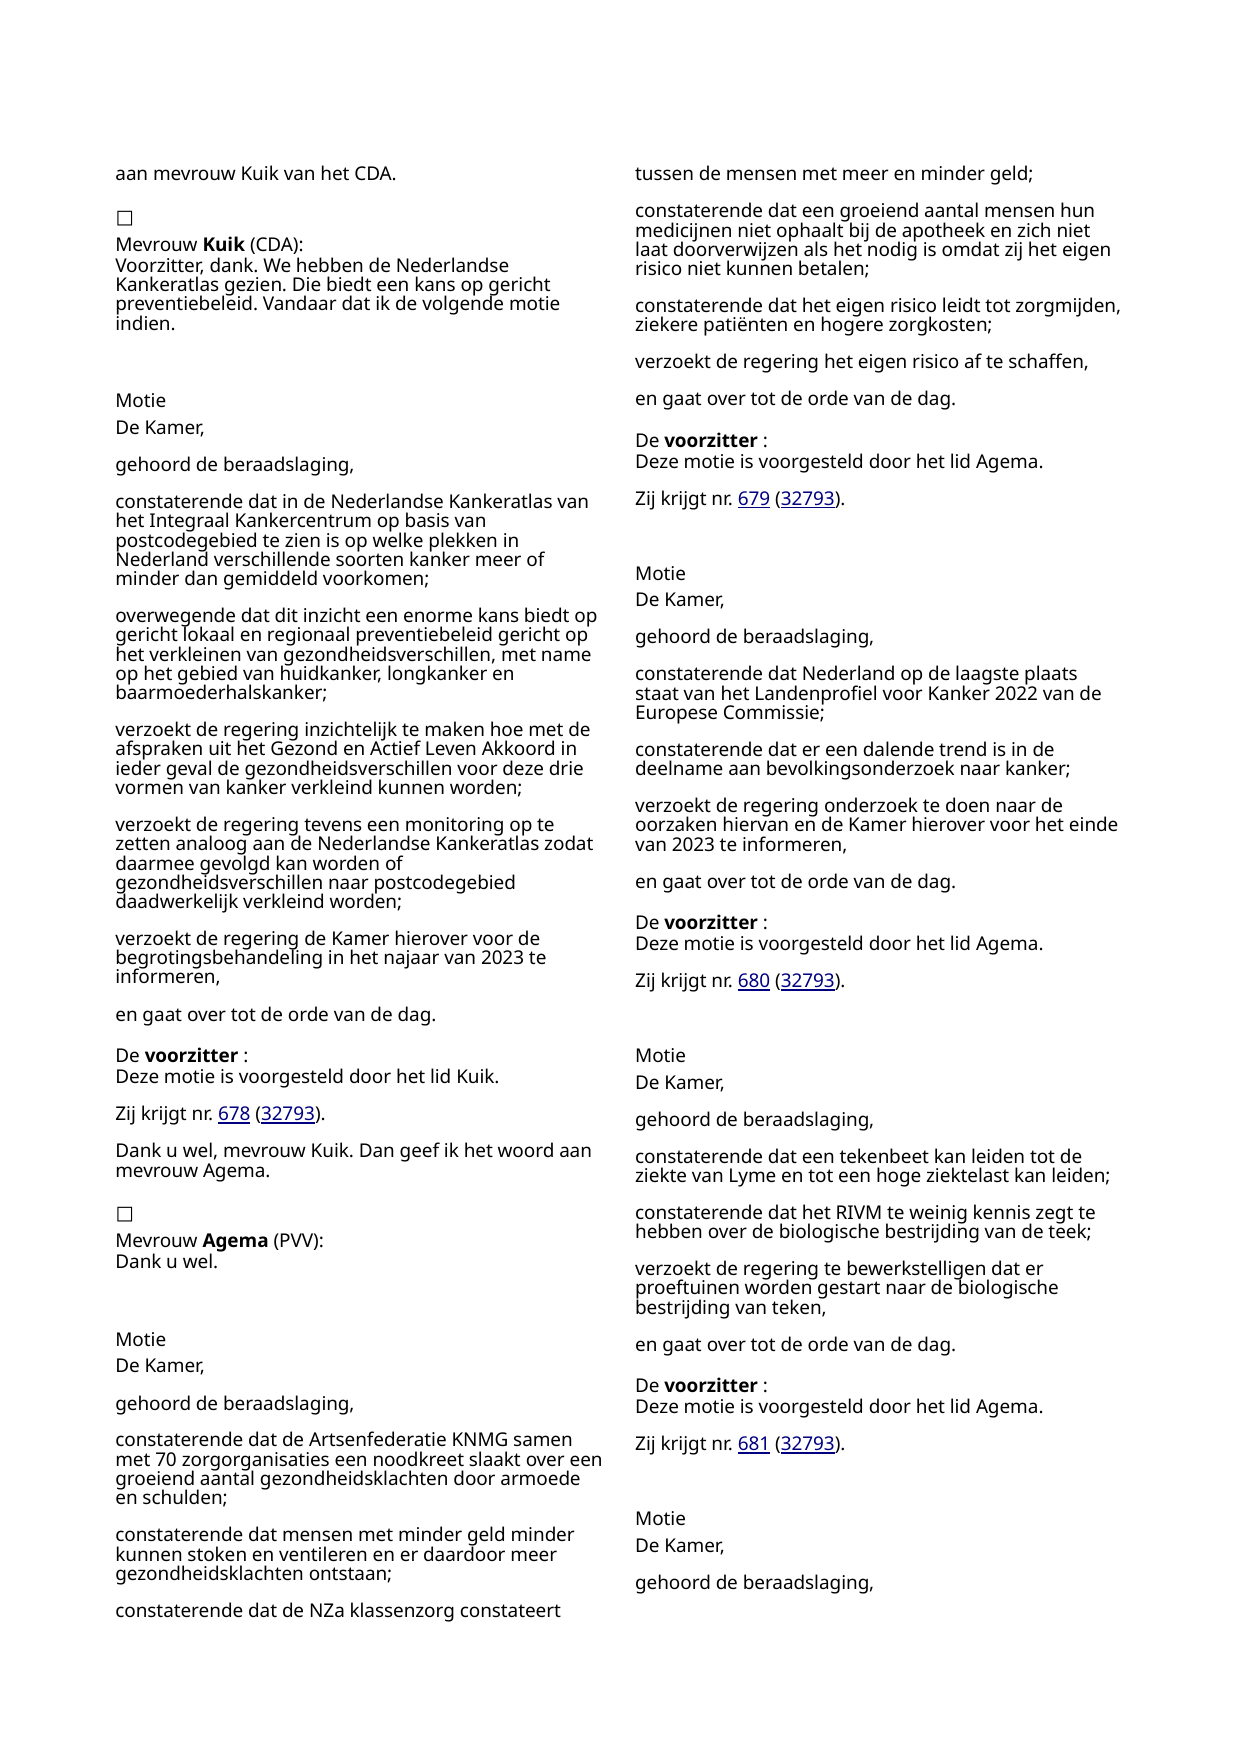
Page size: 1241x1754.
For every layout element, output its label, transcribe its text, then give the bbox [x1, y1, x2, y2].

text gehoord de beraadslaging, [635, 1574, 1125, 1593]
text De voorzitter : [635, 1373, 1125, 1398]
text Zij krijgt nr. 681 (32793). [635, 1435, 1125, 1454]
text ⬜ [115, 205, 605, 231]
text verzoekt de regering de Kamer hierover voor de begrotingsbehandeling in het najaar van 2023 te informeren, [115, 930, 605, 988]
text Motie [115, 387, 605, 413]
text De voorzitter : [635, 427, 1125, 453]
text verzoekt de regering te bewerkstelligen dat er proeftuinen worden gestart naar de biologische bestrijding van teken, [635, 1260, 1125, 1318]
text Dank u wel, mevrouw Kuik. Dan geef ik het woord aan mevrouw Agema. [115, 1142, 605, 1181]
text Mevrouw Agema (PVV): [115, 1227, 605, 1253]
text verzoekt de regering onderzoek te doen naar de oorzaken hiervan en de Kamer hierover voor het einde van 2023 te informeren, [635, 797, 1125, 855]
text en gaat over tot de orde van de dag. [115, 1006, 605, 1025]
text De Kamer, [115, 419, 605, 438]
text Mevrouw Kuik (CDA): [115, 231, 605, 257]
text overwegende dat dit inzicht een enorme kans biedt op gericht lokaal en regionaal preventiebeleid gericht op het verkleinen van gezondheidsverschillen, met name op het gebied van huidkanker, longkanker en baarmoederhalskanker; [115, 607, 605, 703]
text en gaat over tot de orde van de dag. [635, 1336, 1125, 1355]
text gehoord de beraadslaging, [635, 1111, 1125, 1130]
text De Kamer, [635, 591, 1125, 611]
text en gaat over tot de orde van de dag. [635, 390, 1125, 409]
text constaterende dat de NZa klassenzorg constateert [115, 1602, 605, 1621]
text Dank u wel. [115, 1253, 605, 1272]
text constaterende dat de Artsenfederatie KNMG samen met 70 zorgorganisaties een noodkreet slaakt over een groeiend aantal gezondheidsklachten door armoede en schulden; [115, 1431, 605, 1508]
text verzoekt de regering het eigen risico af te schaffen, [635, 353, 1125, 373]
text tussen de mensen met meer en minder geld; [635, 165, 1125, 184]
text De Kamer, [635, 1074, 1125, 1093]
text Deze motie is voorgesteld door het lid Agema. [635, 453, 1125, 472]
text De Kamer, [115, 1357, 605, 1377]
text constaterende dat het eigen risico leidt tot zorgmijden, ziekere patiënten en hogere zorgkosten; [635, 297, 1125, 336]
text aan mevrouw Kuik van het CDA. [115, 165, 605, 184]
text Motie [635, 1042, 1125, 1068]
text constaterende dat een groeiend aantal mensen hun medicijnen niet ophaalt bij de apotheek en zich niet laat doorverwijzen als het nodig is omdat zij het eigen risico niet kunnen betalen; [635, 202, 1125, 279]
text constaterende dat het RIVM te weinig kennis zegt te hebben over de biologische bestrijding van de teek; [635, 1204, 1125, 1242]
text Motie [115, 1326, 605, 1352]
text Motie [635, 560, 1125, 585]
text constaterende dat Nederland op de laagste plaats staat van het Landenprofiel voor Kanker 2022 van de Europese Commissie; [635, 665, 1125, 723]
text verzoekt de regering inzichtelijk te maken hoe met de afspraken uit het Gezond en Actief Leven Akkoord in ieder geval de gezondheidsverschillen voor deze drie vormen van kanker verkleind kunnen worden; [115, 721, 605, 798]
text en gaat over tot de orde van de dag. [635, 873, 1125, 892]
text Motie [635, 1505, 1125, 1531]
text Deze motie is voorgesteld door het lid Agema. [635, 935, 1125, 954]
text Zij krijgt nr. 680 (32793). [635, 972, 1125, 992]
text constaterende dat er een dalende trend is in de deelname aan bevolkingsonderzoek naar kanker; [635, 741, 1125, 779]
text De Kamer, [635, 1537, 1125, 1556]
text constaterende dat een tekenbeet kan leiden tot de ziekte van Lyme en tot een hoge ziektelast kan leiden; [635, 1148, 1125, 1186]
text gehoord de beraadslaging, [115, 456, 605, 475]
text Voorzitter, dank. We hebben de Nederlandse Kankeratlas gezien. Die biedt een kans op gericht preventiebeleid. Vandaar dat ik de volgende motie indien. [115, 257, 605, 334]
text Deze motie is voorgesteld door het lid Agema. [635, 1398, 1125, 1418]
text De voorzitter : [635, 909, 1125, 935]
text Deze motie is voorgesteld door het lid Kuik. [115, 1068, 605, 1087]
text gehoord de beraadslaging, [635, 628, 1125, 648]
text Zij krijgt nr. 678 (32793). [115, 1105, 605, 1124]
text gehoord de beraadslaging, [115, 1394, 605, 1414]
text constaterende dat in de Nederlandse Kankeratlas van het Integraal Kankercentrum op basis van postcodegebied te zien is op welke plekken in Nederland verschillende soorten kanker meer of minder dan gemiddeld voorkomen; [115, 493, 605, 589]
text De voorzitter : [115, 1042, 605, 1068]
text verzoekt de regering tevens een monitoring op te zetten analoog aan de Nederlandse Kankeratlas zodat daarmee gevolgd kan worden of gezondheidsverschillen naar postcodegebied daadwerkelijk verkleind worden; [115, 816, 605, 912]
text Zij krijgt nr. 679 (32793). [635, 490, 1125, 509]
text constaterende dat mensen met minder geld minder kunnen stoken en ventileren en er daardoor meer gezondheidsklachten ontstaan; [115, 1526, 605, 1584]
text ⬜ [115, 1202, 605, 1227]
